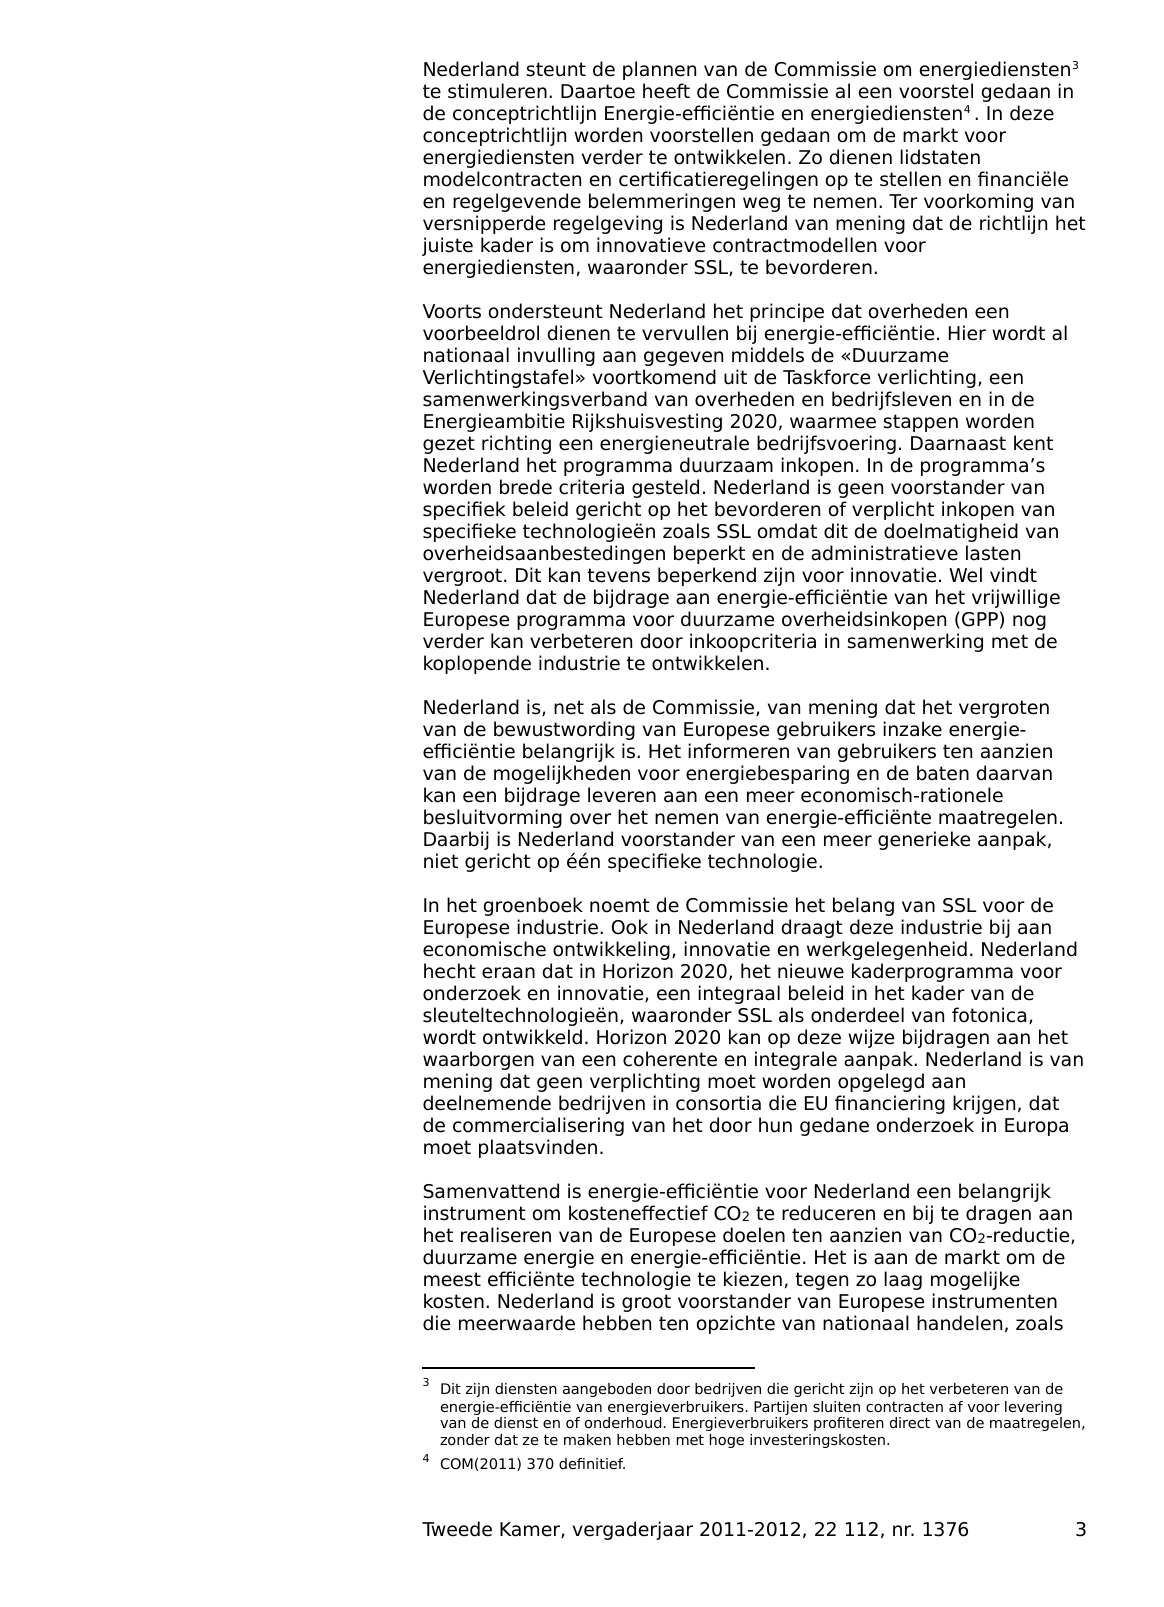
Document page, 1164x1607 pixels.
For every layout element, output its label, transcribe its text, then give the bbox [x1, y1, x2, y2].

text In het groenboek noemt de Commissie het belang van SSL voor de Europese industrie. Ook in Nederland draagt deze industrie bij aan economische ontwikkeling, innovatie en werkgelegenheid. Nederland hecht eraan dat in Horizon 2020, het nieuwe kaderprogramma voor onderzoek en innovatie, een integraal beleid in het kader van de sleuteltechnologieën, waaronder SSL als onderdeel van fotonica, wordt ontwikkeld. Horizon 2020 kan op deze wijze bijdragen aan het waarborgen van een coherente en integrale aanpak. Nederland is van mening dat geen verplichting moet worden opgelegd aan deelnemende bedrijven in consortia die EU financiering krijgen, dat de commercialisering van het door hun gedane onderzoek in Europa moet plaatsvinden. [422, 895, 1087, 1159]
text COM(2011) 370 definitief. [422, 1452, 1087, 1474]
text Dit zijn diensten aangeboden door bedrijven die gericht zijn op het verbeteren van de energie-efficiëntie van energieverbruikers. Partijen sluiten contracten af voor levering van de dienst en of onderhoud. Energieverbruikers profiteren direct van de maatregelen, zonder dat ze te maken hebben met hoge investeringskosten. [422, 1377, 1087, 1449]
text Nederland is, net als de Commissie, van mening dat het vergroten van de bewustwording van Europese gebruikers inzake energie-efficiëntie belangrijk is. Het informeren van gebruikers ten aanzien van de mogelijkheden voor energiebesparing en de baten daarvan kan een bijdrage leveren aan een meer economisch-rationele besluitvorming over het nemen van energie-efficiënte maatregelen. Daarbij is Nederland voorstander van een meer generieke aanpak, niet gericht op één specifieke technologie. [422, 697, 1087, 873]
text Nederland steunt de plannen van de Commissie om energiediensten te stimuleren. Daartoe heeft de Commissie al een voorstel gedaan in de conceptrichtlijn Energie-efficiëntie en energiediensten. In deze conceptrichtlijn worden voorstellen gedaan om de markt voor energiediensten verder te ontwikkelen. Zo dienen lidstaten modelcontracten en certificatieregelingen op te stellen en financiële en regelgevende belemmeringen weg te nemen. Ter voorkoming van versnipperde regelgeving is Nederland van mening dat de richtlijn het juiste kader is om innovatieve contractmodellen voor energiediensten, waaronder SSL, te bevorderen. [422, 59, 1087, 279]
text Voorts ondersteunt Nederland het principe dat overheden een voorbeeldrol dienen te vervullen bij energie-efficiëntie. Hier wordt al nationaal invulling aan gegeven middels de «Duurzame Verlichtingstafel» voortkomend uit de Taskforce verlichting, een samenwerkingsverband van overheden en bedrijfsleven en in de Energieambitie Rijkshuisvesting 2020, waarmee stappen worden gezet richting een energieneutrale bedrijfsvoering. Daarnaast kent Nederland het programma duurzaam inkopen. In de programma’s worden brede criteria gesteld. Nederland is geen voorstander van specifiek beleid gericht op het bevorderen of verplicht inkopen van specifieke technologieën zoals SSL omdat dit de doelmatigheid van overheidsaanbestedingen beperkt en de administratieve lasten vergroot. Dit kan tevens beperkend zijn voor innovatie. Wel vindt Nederland dat de bijdrage aan energie-efficiëntie van het vrijwillige Europese programma voor duurzame overheidsinkopen (GPP) nog verder kan verbeteren door inkoopcriteria in samenwerking met de koplopende industrie te ontwikkelen. [422, 301, 1087, 675]
text Samenvattend is energie-efficiëntie voor Nederland een belangrijk instrument om kosteneffectief CO2 te reduceren en bij te dragen aan het realiseren van de Europese doelen ten aanzien van CO2-reductie, duurzame energie en energie-efficiëntie. Het is aan de markt om de meest efficiënte technologie te kiezen, tegen zo laag mogelijke kosten. Nederland is groot voorstander van Europese instrumenten die meerwaarde hebben ten opzichte van nationaal handelen, zoals [422, 1181, 1087, 1335]
